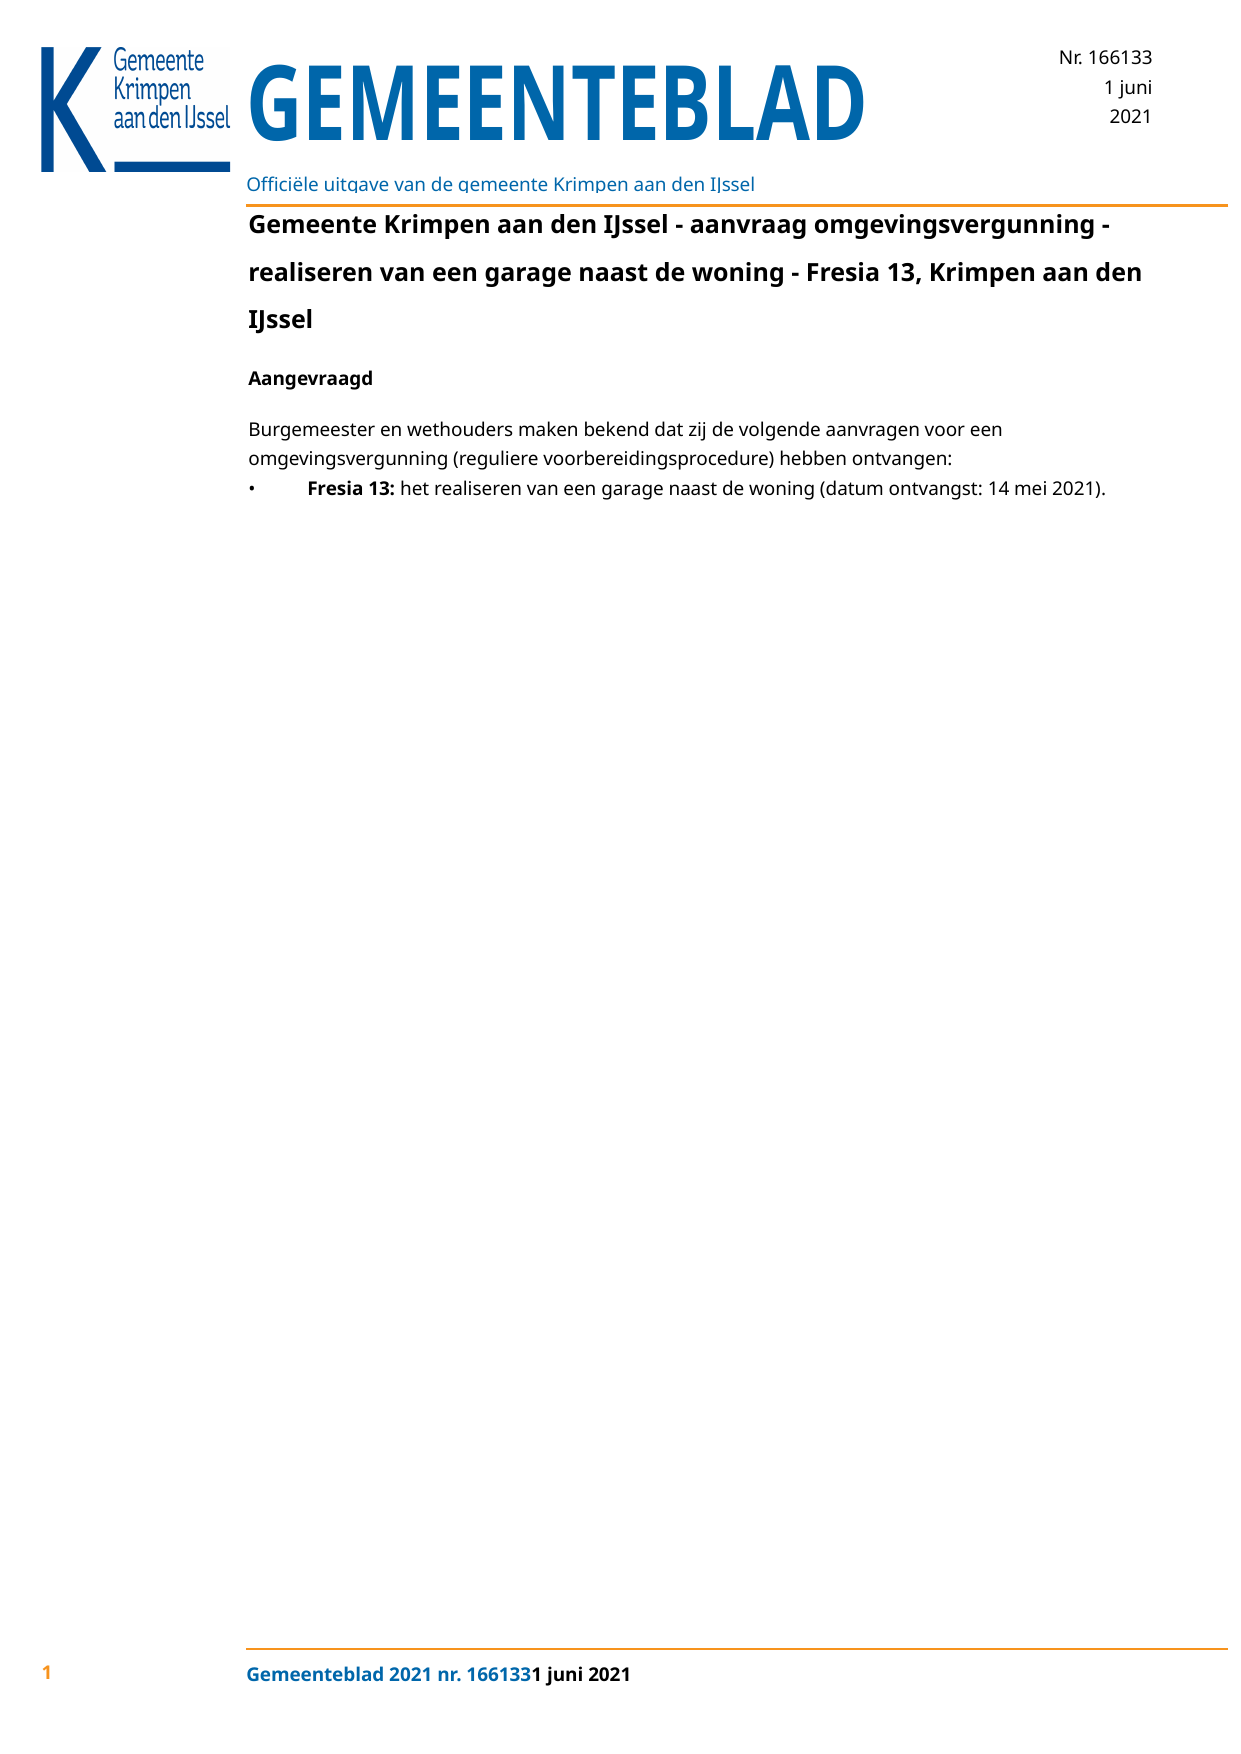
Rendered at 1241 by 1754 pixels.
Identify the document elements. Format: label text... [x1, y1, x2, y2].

text Burgemeester en wethouders maken bekend dat zij de volgende aanvragen voor een omgevingsvergunning (reguliere voorbereidingsprocedure) hebben ontvangen: [248, 416, 1152, 471]
text Gemeente Krimpen aan den IJssel - aanvraag omgevingsvergunning - realiseren van een garage naast de woning - Fresia 13, Krimpen aan den IJssel [248, 207, 1152, 336]
text Aangevraagd [248, 366, 1152, 391]
list Fresia 13: het realiseren van een garage naast de woning (datum ontvangst: 14 mei 2021). [248, 475, 1152, 501]
picture [41, 47, 231, 172]
